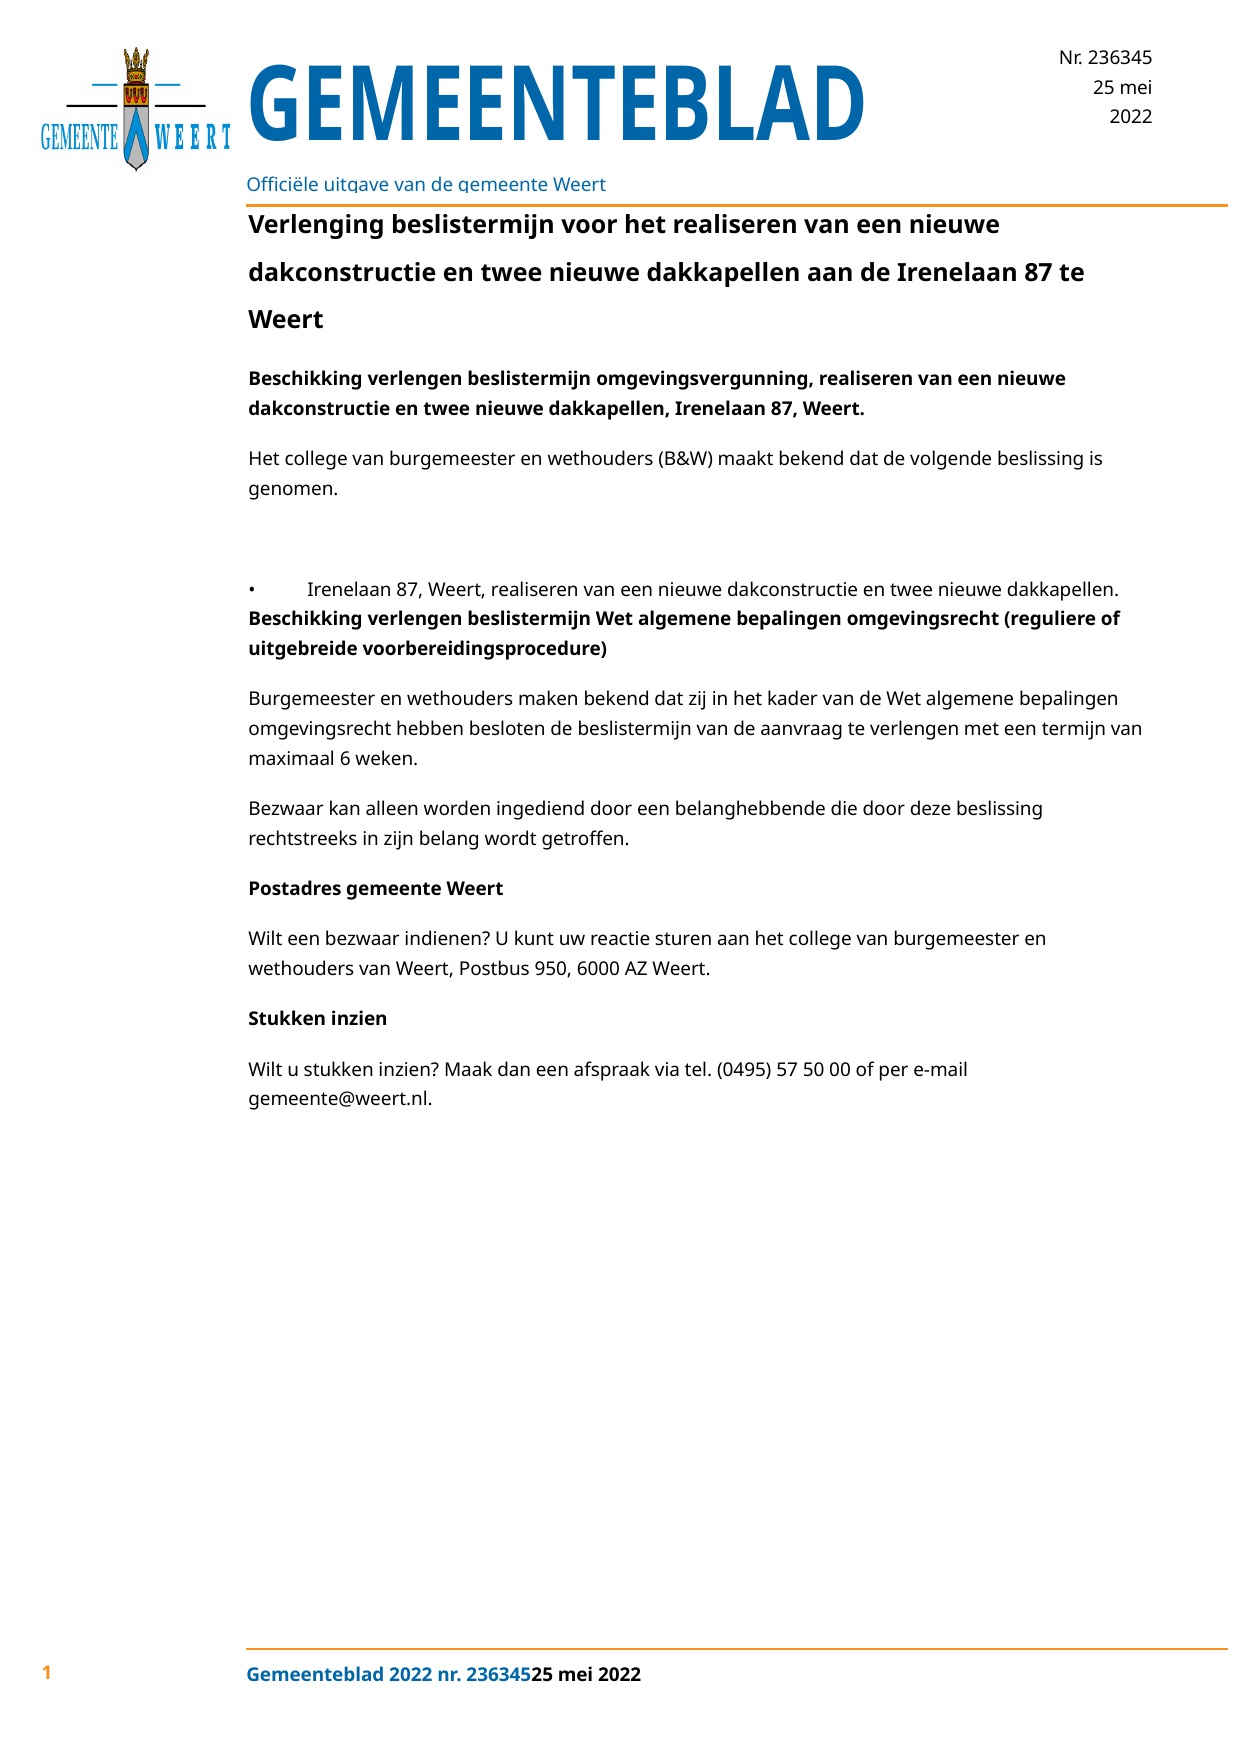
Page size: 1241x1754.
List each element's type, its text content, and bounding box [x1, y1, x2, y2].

text Het college van burgemeester en wethouders (B&W) maakt bekend dat de volgende beslissing is genomen. [248, 446, 1152, 501]
text Wilt u stukken inzien? Maak dan een afspraak via tel. (0495) 57 50 00 of per e-mail gemeente@weert.nl. [248, 1056, 1152, 1111]
text Postadres gemeente Weert [248, 875, 1152, 901]
text Stukken inzien [248, 1006, 1152, 1031]
list Irenelaan 87, Weert, realiseren van een nieuwe dakconstructie en twee nieuwe dakkapellen. [248, 576, 1152, 602]
text Burgemeester en wethouders maken bekend dat zij in het kader van de Wet algemene bepalingen omgevingsrecht hebben besloten de beslistermijn van de aanvraag te verlengen met een termijn van maximaal 6 weken. [248, 686, 1152, 770]
picture [41, 47, 231, 172]
text Beschikking verlengen beslistermijn Wet algemene bepalingen omgevingsrecht (reguliere of uitgebreide voorbereidingsprocedure) [248, 606, 1152, 661]
text Wilt een bezwaar indienen? U kunt uw reactie sturen aan het college van burgemeester en wethouders van Weert, Postbus 950, 6000 AZ Weert. [248, 926, 1152, 981]
text Bezwaar kan alleen worden ingediend door een belanghebbende die door deze beslissing rechtstreeks in zijn belang wordt getroffen. [248, 795, 1152, 850]
text Verlenging beslistermijn voor het realiseren van een nieuwe dakconstructie en twee nieuwe dakkapellen aan de Irenelaan 87 te Weert [248, 207, 1152, 336]
text Beschikking verlengen beslistermijn omgevingsvergunning, realiseren van een nieuwe dakconstructie en twee nieuwe dakkapellen, Irenelaan 87, Weert. [248, 366, 1152, 421]
